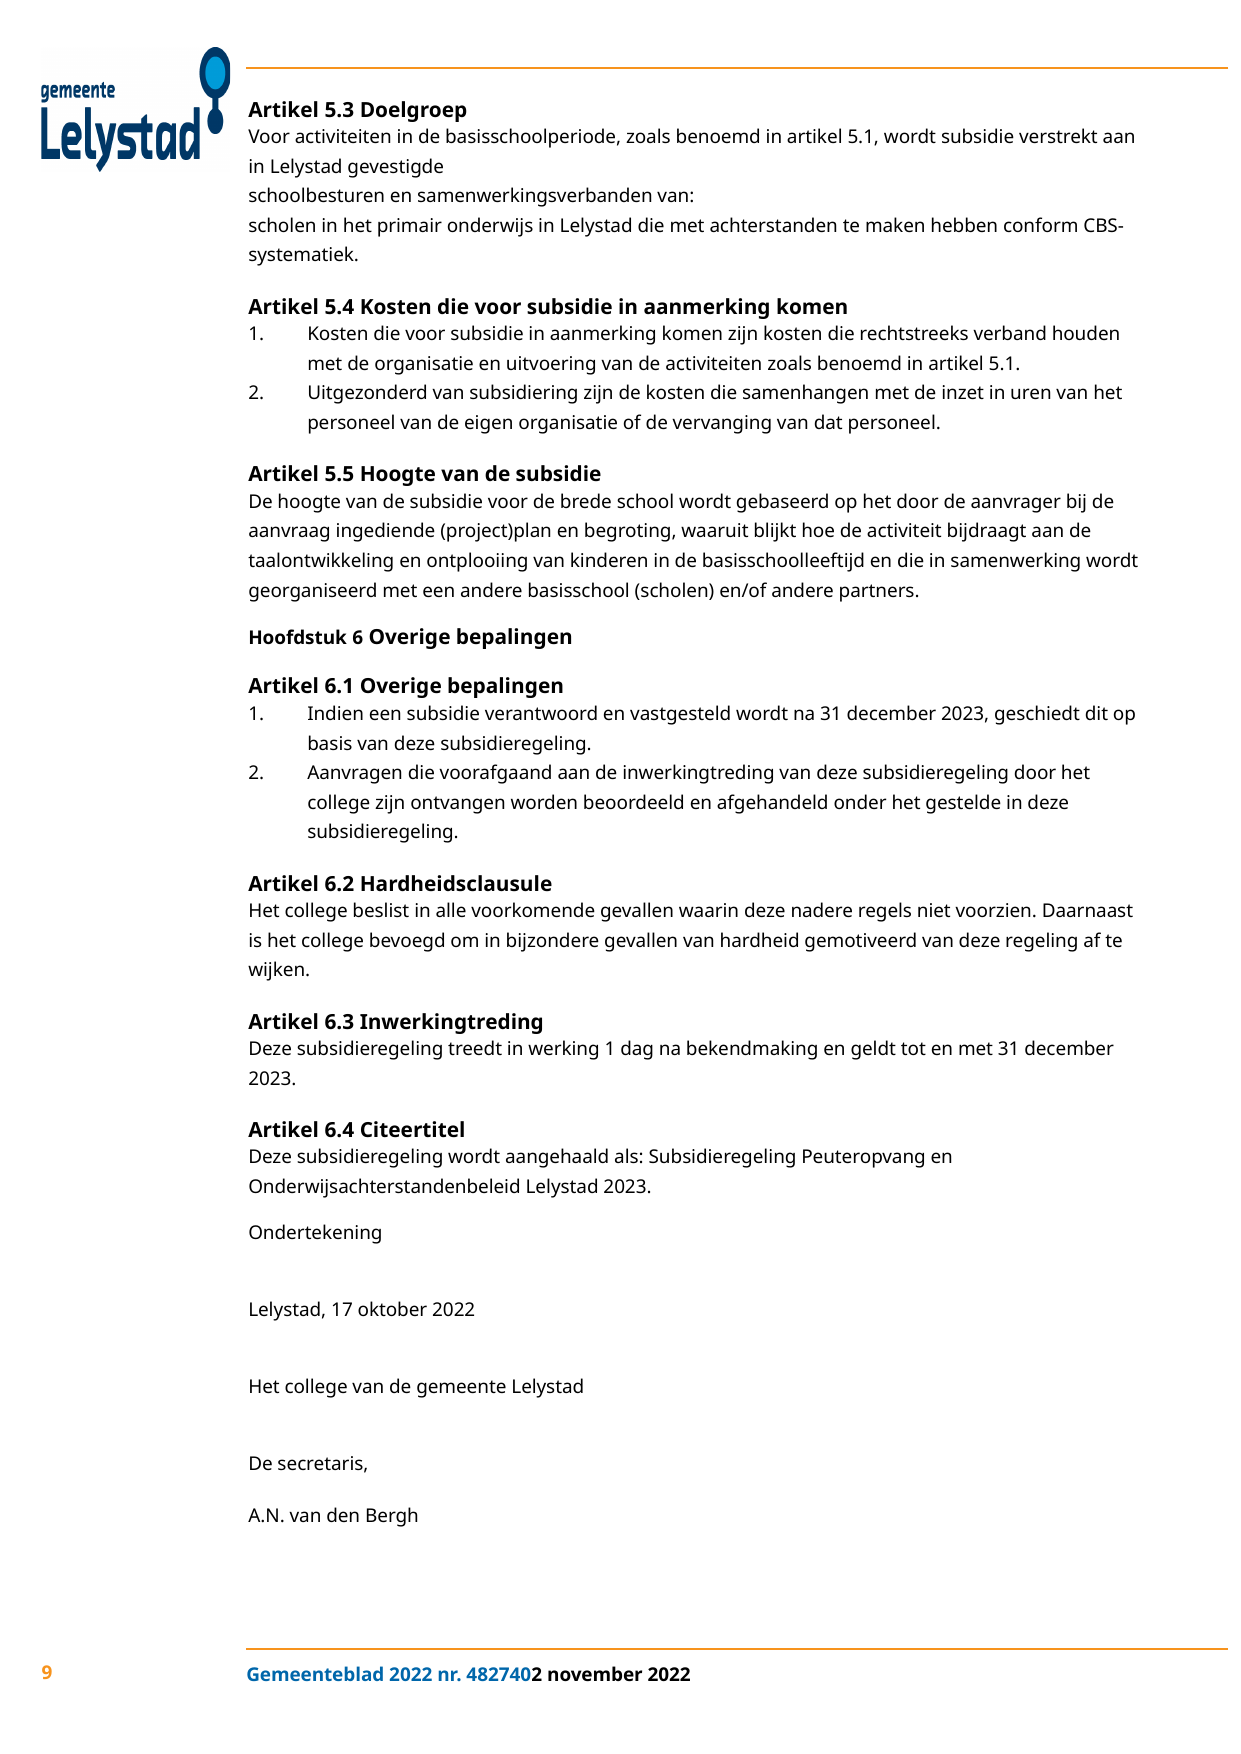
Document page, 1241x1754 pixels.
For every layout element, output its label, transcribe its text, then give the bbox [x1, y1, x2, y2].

text Deze subsidieregeling wordt aangehaald als: Subsidieregeling Peuteropvang en Onderwijsachterstandenbeleid Lelystad 2023. [248, 1144, 1152, 1199]
text scholen in het primair onderwijs in Lelystad die met achterstanden te maken hebben conform CBS-systematiek. [248, 212, 1152, 267]
text Artikel 6.3 Inwerkingtreding [248, 1007, 1152, 1035]
text Hoofdstuk 6 Overige bepalingen [248, 622, 1152, 651]
text Voor activiteiten in de basisschoolperiode, zoals benoemd in artikel 5.1, wordt subsidie verstrekt aan in Lelystad gevestigde [248, 123, 1152, 178]
text Het college beslist in alle voorkomende gevallen waarin deze nadere regels niet voorzien. Daarnaast is het college bevoegd om in bijzondere gevallen van hardheid gemotiveerd van deze regeling af te wijken. [248, 897, 1152, 982]
text Artikel 6.1 Overige bepalingen [248, 672, 1152, 700]
text Artikel 6.2 Hardheidsclausule [248, 869, 1152, 897]
text De hoogte van de subsidie voor de brede school wordt gebaseerd op het door de aanvrager bij de aanvraag ingediende (project)plan en begroting, waaruit blijkt hoe de activiteit bijdraagt aan de taalontwikkeling en ontplooiing van kinderen in de basisschoolleeftijd en die in samenwerking wordt georganiseerd met een andere basisschool (scholen) en/of andere partners. [248, 488, 1152, 602]
text Artikel 5.5 Hoogte van de subsidie [248, 459, 1152, 488]
list Uitgezonderd van subsidiering zijn de kosten die samenhangen met de inzet in uren van het personeel van de eigen organisatie of de vervanging van dat personeel. [248, 379, 1152, 435]
text Lelystad, 17 oktober 2022 [248, 1296, 1152, 1322]
list Kosten die voor subsidie in aanmerking komen zijn kosten die rechtstreeks verband houden met de organisatie en uitvoering van de activiteiten zoals benoemd in artikel 5.1. [248, 320, 1152, 376]
list Indien een subsidie verantwoord en vastgesteld wordt na 31 december 2023, geschiedt dit op basis van deze subsidieregeling. [248, 700, 1152, 755]
picture [41, 47, 231, 172]
text Deze subsidieregeling treedt in werking 1 dag na bekendmaking en geldt tot en met 31 december 2023. [248, 1035, 1152, 1091]
text Het college van de gemeente Lelystad [248, 1373, 1152, 1399]
text Ondertekening [248, 1219, 1152, 1245]
text Artikel 6.4 Citeertitel [248, 1115, 1152, 1144]
text De secretaris, [248, 1451, 1152, 1476]
text A.N. van den Bergh [248, 1502, 1152, 1528]
text Artikel 5.3 Doelgroep [248, 95, 1152, 123]
text Artikel 5.4 Kosten die voor subsidie in aanmerking komen [248, 292, 1152, 320]
list Aanvragen die voorafgaand aan de inwerkingtreding van deze subsidieregeling door het college zijn ontvangen worden beoordeeld en afgehandeld onder het gestelde in deze subsidieregeling. [248, 759, 1152, 844]
text schoolbesturen en samenwerkingsverbanden van: [248, 182, 1152, 208]
